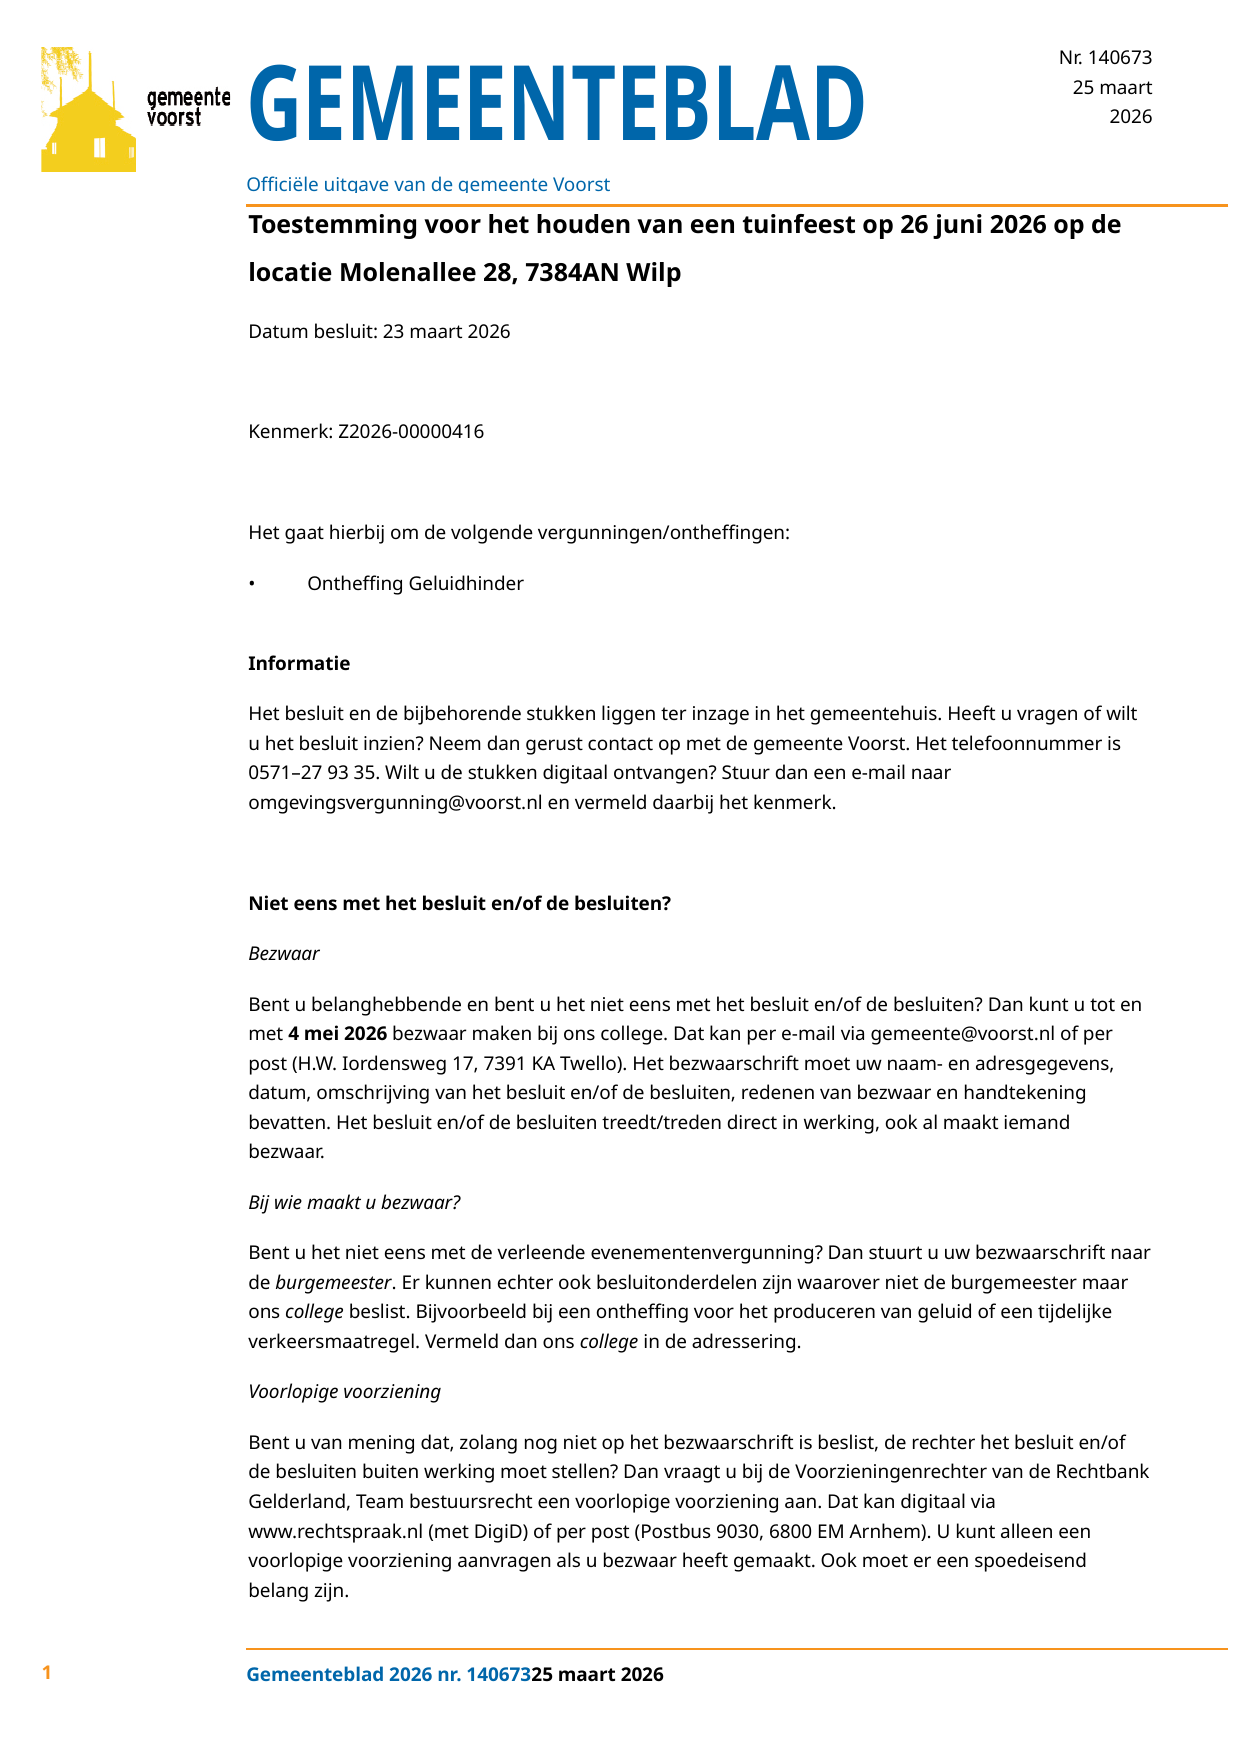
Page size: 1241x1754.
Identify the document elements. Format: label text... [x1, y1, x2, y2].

text Bezwaar [248, 940, 1152, 966]
picture [41, 47, 231, 172]
text Voorlopige voorziening [248, 1379, 1152, 1404]
text Toestemming voor het houden van een tuinfeest op 26 juni 2026 op de locatie Molenallee 28, 7384AN Wilp [248, 207, 1152, 288]
text Niet eens met het besluit en/of de besluiten? [248, 890, 1152, 916]
text Datum besluit: 23 maart 2026 [248, 318, 1152, 344]
text Bij wie maakt u bezwaar? [248, 1189, 1152, 1215]
text Bent u het niet eens met de verleende evenementenvergunning? Dan stuurt u uw bezwaarschrift naar de burgemeester. Er kunnen echter ook besluitonderdelen zijn waarover niet de burgemeester maar ons college beslist. Bijvoorbeeld bij een ontheffing voor het produceren van geluid of een tijdelijke verkeersmaatregel. Vermeld dan ons college in de adressering. [248, 1239, 1152, 1354]
text Bent u van mening dat, zolang nog niet op het bezwaarschrift is beslist, de rechter het besluit en/of de besluiten buiten werking moet stellen? Dan vraagt u bij de Voorzieningenrechter van de Rechtbank Gelderland, Team bestuursrecht een voorlopige voorziening aan. Dat kan digitaal via www.rechtspraak.nl (met DigiD) of per post (Postbus 9030, 6800 EM Arnhem). U kunt alleen een voorlopige voorziening aanvragen als u bezwaar heeft gemaakt. Ook moet er een spoedeisend belang zijn. [248, 1429, 1152, 1603]
text Het gaat hierbij om de volgende vergunningen/ontheffingen: [248, 519, 1152, 545]
text Informatie [248, 650, 1152, 676]
text Het besluit en de bijbehorende stukken liggen ter inzage in het gemeentehuis. Heeft u vragen of wilt u het besluit inzien? Neem dan gerust contact op met de gemeente Voorst. Het telefoonnummer is 0571–27 93 35. Wilt u de stukken digitaal ontvangen? Stuur dan een e-mail naar omgevingsvergunning@voorst.nl en vermeld daarbij het kenmerk. [248, 700, 1152, 815]
list Ontheffing Geluidhinder [248, 570, 1152, 596]
text Kenmerk: Z2026-00000416 [248, 419, 1152, 444]
text Bent u belanghebbende en bent u het niet eens met het besluit en/of de besluiten? Dan kunt u tot en met 4 mei 2026 bezwaar maken bij ons college. Dat kan per e-mail via gemeente@voorst.nl of per post (H.W. Iordensweg 17, 7391 KA Twello). Het bezwaarschrift moet uw naam- en adresgegevens, datum, omschrijving van het besluit en/of de besluiten, redenen van bezwaar en handtekening bevatten. Het besluit en/of de besluiten treedt/treden direct in werking, ook al maakt iemand bezwaar. [248, 991, 1152, 1164]
